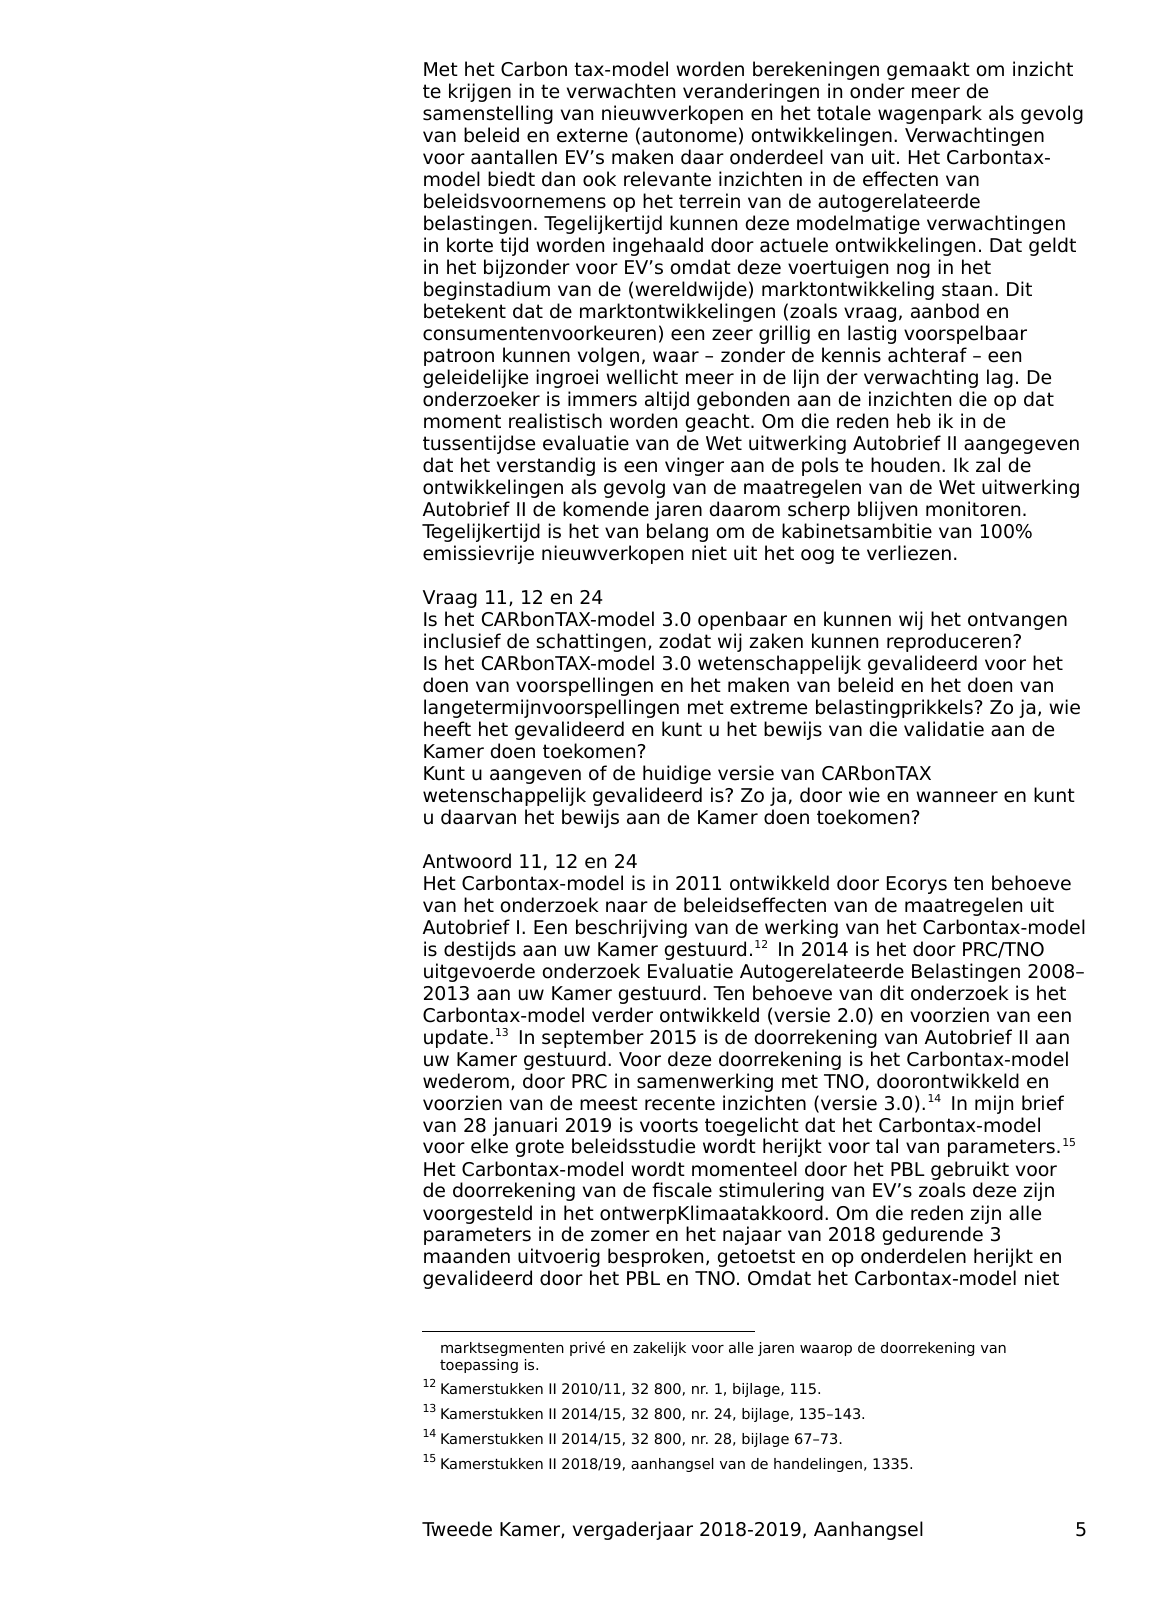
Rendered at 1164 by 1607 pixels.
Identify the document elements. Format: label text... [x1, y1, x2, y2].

text Kamerstukken II 2018/19, aanhangsel van de handelingen, 1335. [422, 1452, 1087, 1474]
text Is het CARbonTAX-model 3.0 openbaar en kunnen wij het ontvangen inclusief de schattingen, zodat wij zaken kunnen reproduceren? [422, 609, 1087, 653]
text Het Carbontax-model is in 2011 ontwikkeld door Ecorys ten behoeve van het onderzoek naar de beleidseffecten van de maatregelen uit Autobrief I. Een beschrijving van de werking van het Carbontax-model is destijds aan uw Kamer gestuurd. In 2014 is het door PRC/TNO uitgevoerde onderzoek Evaluatie Autogerelateerde Belastingen 2008–2013 aan uw Kamer gestuurd. Ten behoeve van dit onderzoek is het Carbontax-model verder ontwikkeld (versie 2.0) en voorzien van een update. In september 2015 is de doorrekening van Autobrief II aan uw Kamer gestuurd. Voor deze doorrekening is het Carbontax-model wederom, door PRC in samenwerking met TNO, doorontwikkeld en voorzien van de meest recente inzichten (versie 3.0). In mijn brief van 28 januari 2019 is voorts toegelicht dat het Carbontax-model voor elke grote beleidsstudie wordt herijkt voor tal van parameters. Het Carbontax-model wordt momenteel door het PBL gebruikt voor de doorrekening van de fiscale stimulering van EV’s zoals deze zijn voorgesteld in het ontwerpKlimaatakkoord. Om die reden zijn alle parameters in de zomer en het najaar van 2018 gedurende 3 maanden uitvoerig besproken, getoetst en op onderdelen herijkt en gevalideerd door het PBL en TNO. Omdat het Carbontax-model niet [422, 873, 1087, 1290]
text Met het Carbon tax-model worden berekeningen gemaakt om inzicht te krijgen in te verwachten veranderingen in onder meer de samenstelling van nieuwverkopen en het totale wagenpark als gevolg van beleid en externe (autonome) ontwikkelingen. Verwachtingen voor aantallen EV’s maken daar onderdeel van uit. Het Carbontax-model biedt dan ook relevante inzichten in de effecten van beleidsvoornemens op het terrein van de autogerelateerde belastingen. Tegelijkertijd kunnen deze modelmatige verwachtingen in korte tijd worden ingehaald door actuele ontwikkelingen. Dat geldt in het bijzonder voor EV’s omdat deze voertuigen nog in het beginstadium van de (wereldwijde) marktontwikkeling staan. Dit betekent dat de marktontwikkelingen (zoals vraag, aanbod en consumentenvoorkeuren) een zeer grillig en lastig voorspelbaar patroon kunnen volgen, waar – zonder de kennis achteraf – een geleidelijke ingroei wellicht meer in de lijn der verwachting lag. De onderzoeker is immers altijd gebonden aan de inzichten die op dat moment realistisch worden geacht. Om die reden heb ik in de tussentijdse evaluatie van de Wet uitwerking Autobrief II aangegeven dat het verstandig is een vinger aan de pols te houden. Ik zal de ontwikkelingen als gevolg van de maatregelen van de Wet uitwerking Autobrief II de komende jaren daarom scherp blijven monitoren. Tegelijkertijd is het van belang om de kabinetsambitie van 100% emissievrije nieuwverkopen niet uit het oog te verliezen. [422, 59, 1087, 564]
text Kamerstukken II 2014/15, 32 800, nr. 28, bijlage 67–73. [422, 1427, 1087, 1449]
text Vraag 11, 12 en 24 [422, 587, 1087, 609]
text Kamerstukken II 2010/11, 32 800, nr. 1, bijlage, 115. [422, 1377, 1087, 1399]
text marktsegmenten privé en zakelijk voor alle jaren waarop de doorrekening van toepassing is. [422, 1341, 1087, 1374]
text Antwoord 11, 12 en 24 [422, 851, 1087, 873]
text Kamerstukken II 2014/15, 32 800, nr. 24, bijlage, 135–143. [422, 1402, 1087, 1424]
text Kunt u aangeven of de huidige versie van CARbonTAX wetenschappelijk gevalideerd is? Zo ja, door wie en wanneer en kunt u daarvan het bewijs aan de Kamer doen toekomen? [422, 763, 1087, 828]
text Is het CARbonTAX-model 3.0 wetenschappelijk gevalideerd voor het doen van voorspellingen en het maken van beleid en het doen van langetermijnvoorspellingen met extreme belastingprikkels? Zo ja, wie heeft het gevalideerd en kunt u het bewijs van die validatie aan de Kamer doen toekomen? [422, 653, 1087, 763]
